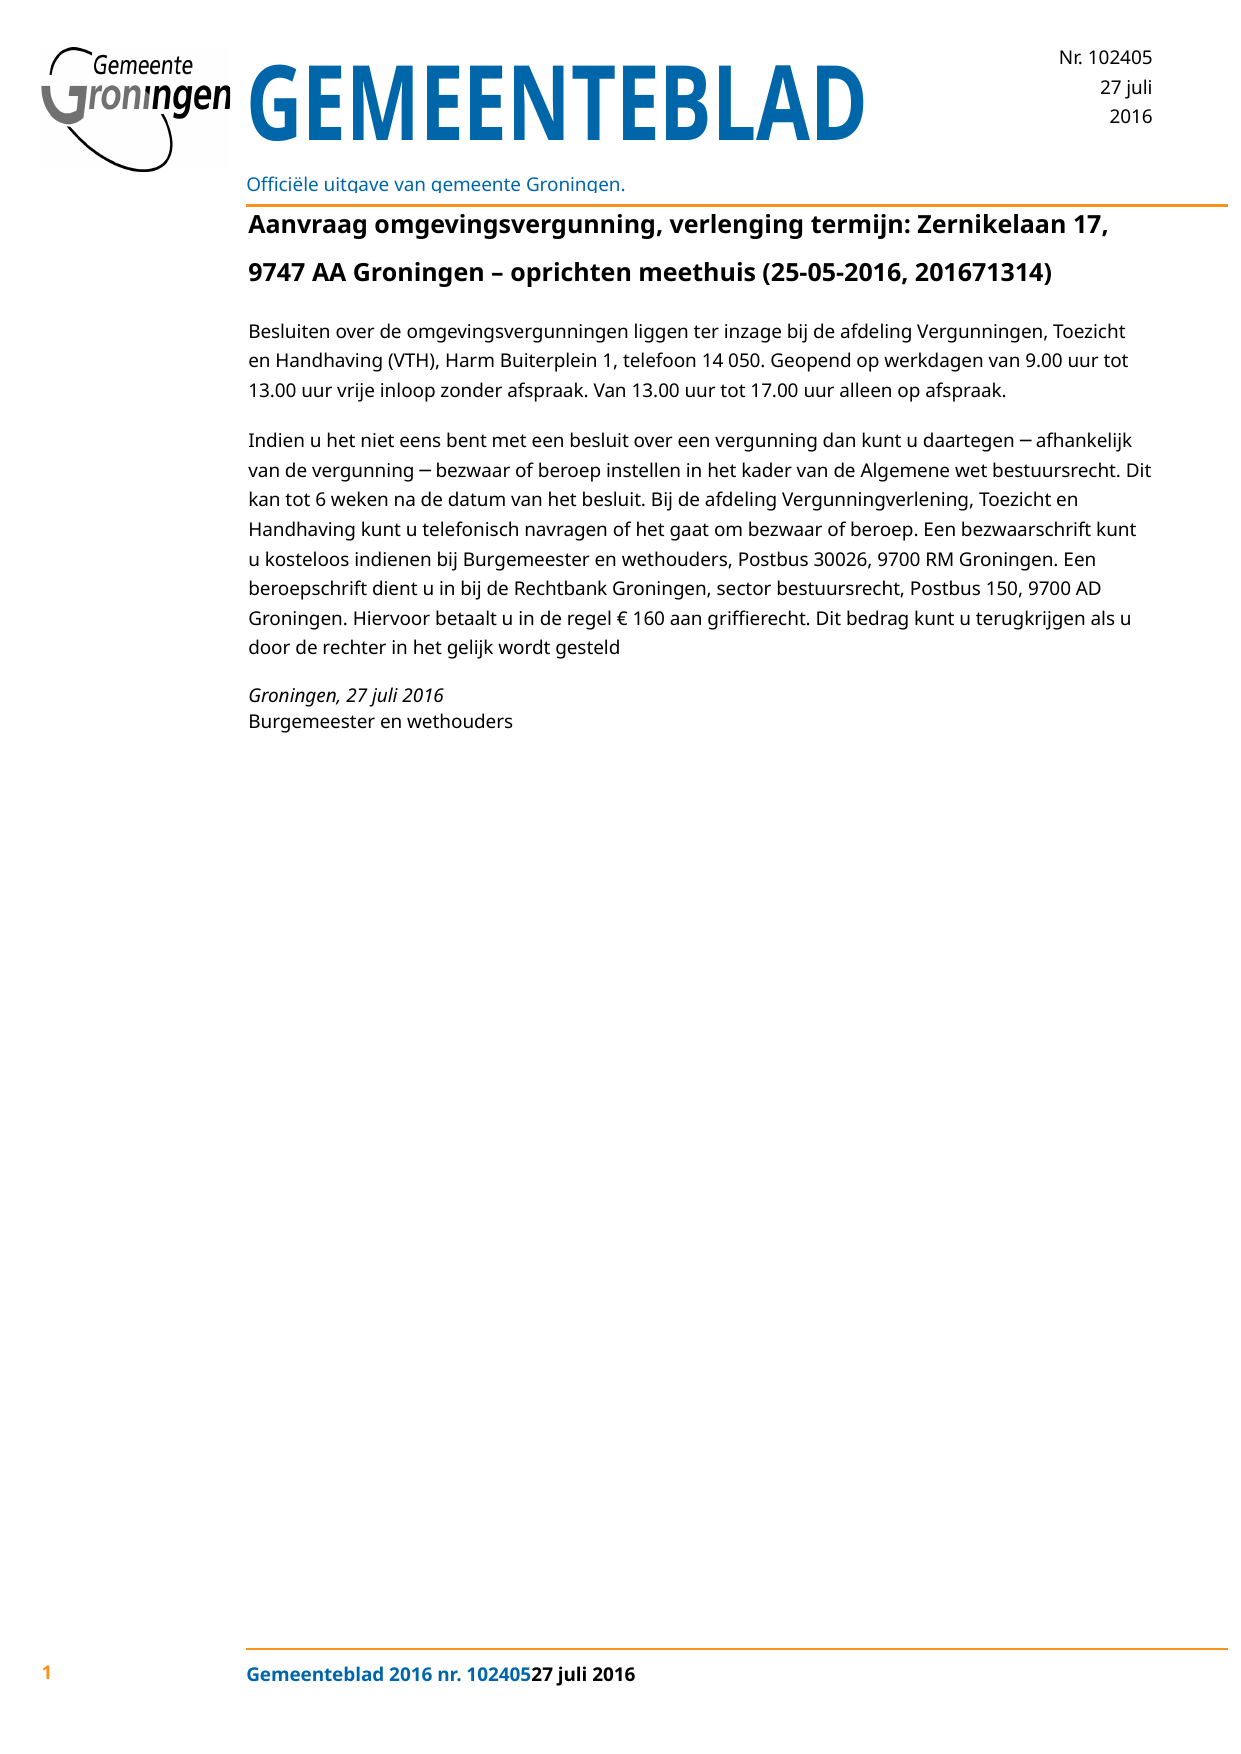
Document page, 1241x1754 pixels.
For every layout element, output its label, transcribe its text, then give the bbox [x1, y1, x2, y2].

text Groningen, 27 juli 2016 [248, 682, 1152, 708]
text Burgemeester en wethouders [248, 708, 1152, 734]
picture [41, 47, 231, 172]
text Aanvraag omgevingsvergunning, verlenging termijn: Zernikelaan 17, 9747 AA Groningen – oprichten meethuis (25-05-2016, 201671314) [248, 207, 1152, 288]
text Besluiten over de omgevingsvergunningen liggen ter inzage bij de afdeling Vergunningen, Toezicht en Handhaving (VTH), Harm Buiterplein 1, telefoon 14 050. Geopend op werkdagen van 9.00 uur tot 13.00 uur vrije inloop zonder afspraak. Van 13.00 uur tot 17.00 uur alleen op afspraak. [248, 318, 1152, 403]
text Indien u het niet eens bent met een besluit over een vergunning dan kunt u daartegen ─ afhankelijk van de vergunning ─ bezwaar of beroep instellen in het kader van de Algemene wet bestuursrecht. Dit kan tot 6 weken na de datum van het besluit. Bij de afdeling Vergunningverlening, Toezicht en Handhaving kunt u telefonisch navragen of het gaat om bezwaar of beroep. Een bezwaarschrift kunt u kosteloos indienen bij Burgemeester en wethouders, Postbus 30026, 9700 RM Groningen. Een beroepschrift dient u in bij de Rechtbank Groningen, sector bestuursrecht, Postbus 150, 9700 AD Groningen. Hiervoor betaalt u in de regel € 160 aan griffierecht. Dit bedrag kunt u terugkrijgen als u door de rechter in het gelijk wordt gesteld [248, 427, 1152, 660]
